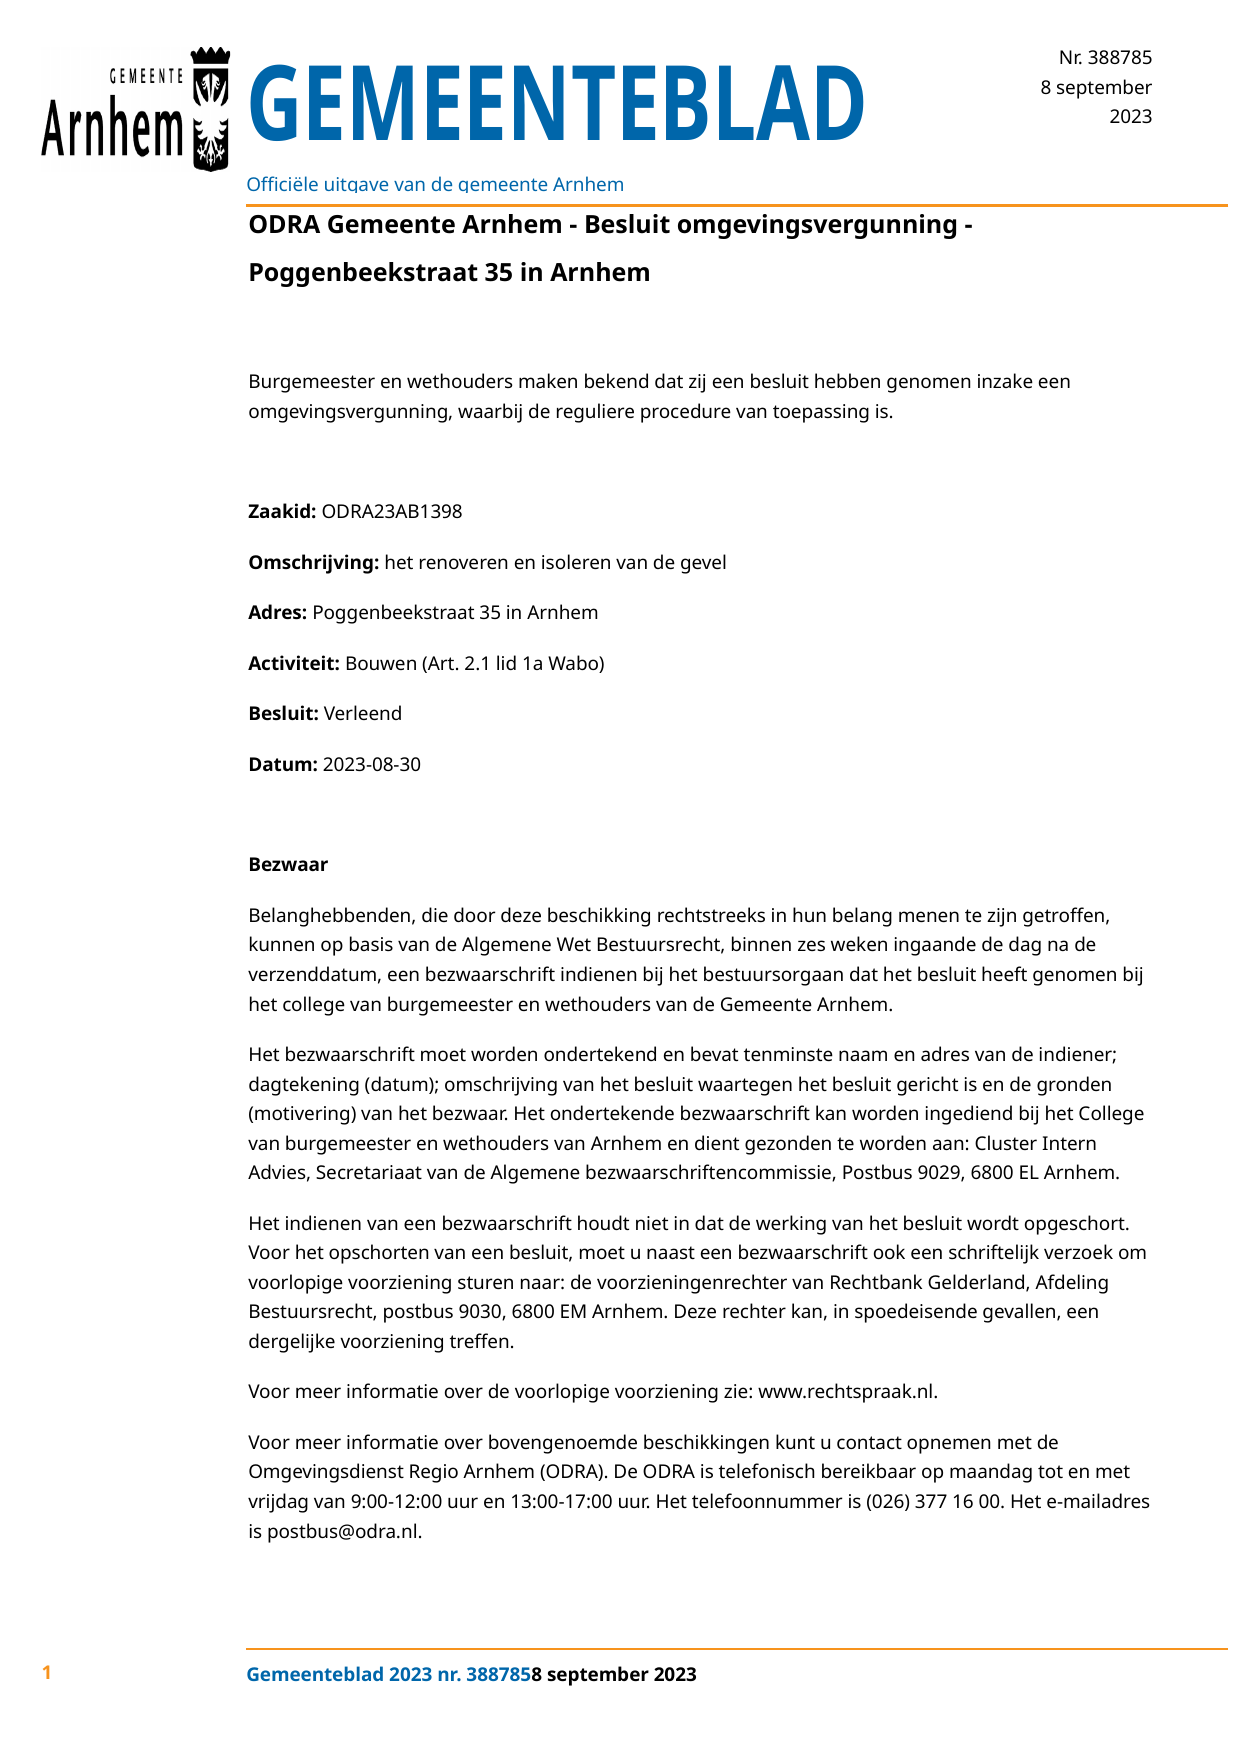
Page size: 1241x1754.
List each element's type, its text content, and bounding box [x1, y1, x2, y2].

text Bezwaar [248, 852, 1152, 877]
text Voor meer informatie over bovengenoemde beschikkingen kunt u contact opnemen met de Omgevingsdienst Regio Arnhem (ODRA). De ODRA is telefonisch bereikbaar op maandag tot en met vrijdag van 9:00-12:00 uur en 13:00-17:00 uur. Het telefoonnummer is (026) 377 16 00. Het e-mailadres is postbus@odra.nl. [248, 1429, 1152, 1544]
text Zaakid: ODRA23AB1398 [248, 499, 1152, 524]
text Omschrijving: het renoveren en isoleren van de gevel [248, 549, 1152, 575]
text Besluit: Verleend [248, 700, 1152, 726]
text ODRA Gemeente Arnhem - Besluit omgevingsvergunning - Poggenbeekstraat 35 in Arnhem [248, 207, 1152, 288]
text Het indienen van een bezwaarschrift houdt niet in dat de werking van het besluit wordt opgeschort. Voor het opschorten van een besluit, moet u naast een bezwaarschrift ook een schriftelijk verzoek om voorlopige voorziening sturen naar: de voorzieningenrechter van Rechtbank Gelderland, Afdeling Bestuursrecht, postbus 9030, 6800 EM Arnhem. Deze rechter kan, in spoedeisende gevallen, een dergelijke voorziening treffen. [248, 1210, 1152, 1354]
text Burgemeester en wethouders maken bekend dat zij een besluit hebben genomen inzake een omgevingsvergunning, waarbij de reguliere procedure van toepassing is. [248, 368, 1152, 424]
text Datum: 2023-08-30 [248, 751, 1152, 777]
text Voor meer informatie over de voorlopige voorziening zie: www.rechtspraak.nl. [248, 1379, 1152, 1404]
text Het bezwaarschrift moet worden ondertekend en bevat tenminste naam en adres van de indiener; dagtekening (datum); omschrijving van het besluit waartegen het besluit gericht is en de gronden (motivering) van het bezwaar. Het ondertekende bezwaarschrift kan worden ingediend bij het College van burgemeester en wethouders van Arnhem en dient gezonden te worden aan: Cluster Intern Advies, Secretariaat van de Algemene bezwaarschriftencommissie, Postbus 9029, 6800 EL Arnhem. [248, 1041, 1152, 1185]
text Belanghebbenden, die door deze beschikking rechtstreeks in hun belang menen te zijn getroffen, kunnen op basis van de Algemene Wet Bestuursrecht, binnen zes weken ingaande de dag na de verzenddatum, een bezwaarschrift indienen bij het bestuursorgaan dat het besluit heeft genomen bij het college van burgemeester en wethouders van de Gemeente Arnhem. [248, 902, 1152, 1017]
text Activiteit: Bouwen (Art. 2.1 lid 1a Wabo) [248, 650, 1152, 676]
text Adres: Poggenbeekstraat 35 in Arnhem [248, 599, 1152, 625]
picture [41, 47, 231, 172]
